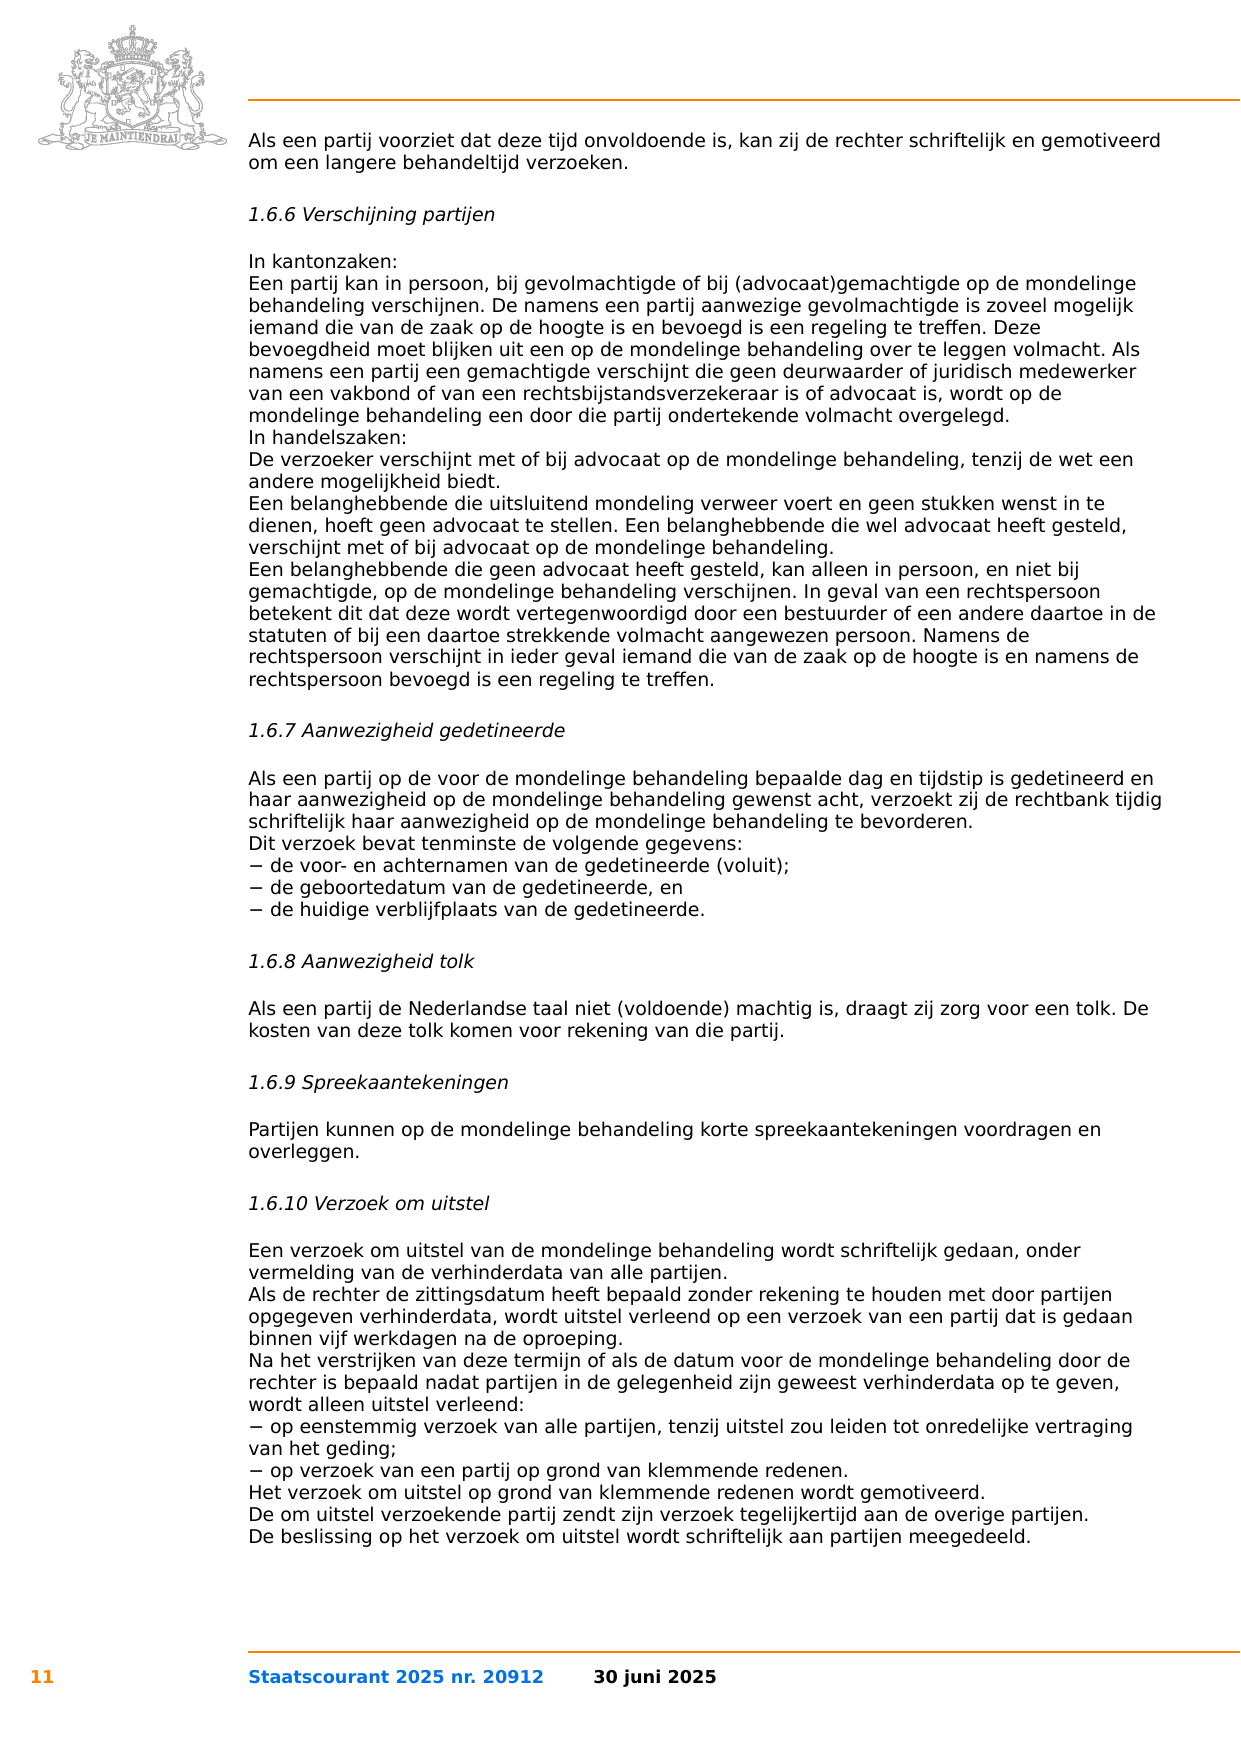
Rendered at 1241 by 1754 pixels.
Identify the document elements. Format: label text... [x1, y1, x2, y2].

text Als een partij de Nederlandse taal niet (voldoende) machtig is, draagt zij zorg voor een tolk. De kosten van deze tolk komen voor rekening van die partij. [248, 998, 1163, 1042]
text Een verzoek om uitstel van de mondelinge behandeling wordt schriftelijk gedaan, onder vermelding van de verhinderdata van alle partijen. [248, 1240, 1163, 1284]
picture [38, 25, 227, 150]
text De verzoeker verschijnt met of bij advocaat op de mondelinge behandeling, tenzij de wet een andere mogelijkheid biedt. [248, 449, 1163, 493]
subtitle 1.6.7 Aanwezigheid gedetineerde [248, 720, 1163, 742]
text In handelszaken: [248, 427, 1163, 449]
text − op verzoek van een partij op grond van klemmende redenen. [248, 1460, 1163, 1482]
text − de huidige verblijfplaats van de gedetineerde. [248, 899, 1163, 921]
text Als een partij voorziet dat deze tijd onvoldoende is, kan zij de rechter schriftelijk en gemotiveerd om een langere behandeltijd verzoeken. [248, 130, 1163, 174]
text Als een partij op de voor de mondelinge behandeling bepaalde dag en tijdstip is gedetineerd en haar aanwezigheid op de mondelinge behandeling gewenst acht, verzoekt zij de rechtbank tijdig schriftelijk haar aanwezigheid op de mondelinge behandeling te bevorderen. [248, 767, 1163, 833]
text In kantonzaken: [248, 251, 1163, 273]
text − op eenstemmig verzoek van alle partijen, tenzij uitstel zou leiden tot onredelijke vertraging van het geding; [248, 1416, 1163, 1460]
subtitle 1.6.10 Verzoek om uitstel [248, 1193, 1163, 1215]
subtitle 1.6.9 Spreekaantekeningen [248, 1072, 1163, 1094]
text − de voor- en achternamen van de gedetineerde (voluit); [248, 855, 1163, 877]
text Dit verzoek bevat tenminste de volgende gegevens: [248, 833, 1163, 855]
text − de geboortedatum van de gedetineerde, en [248, 877, 1163, 899]
text Partijen kunnen op de mondelinge behandeling korte spreekaantekeningen voordragen en overleggen. [248, 1119, 1163, 1163]
subtitle 1.6.8 Aanwezigheid tolk [248, 951, 1163, 973]
text Een belanghebbende die uitsluitend mondeling verweer voert en geen stukken wenst in te dienen, hoeft geen advocaat te stellen. Een belanghebbende die wel advocaat heeft gesteld, verschijnt met of bij advocaat op de mondelinge behandeling. [248, 493, 1163, 558]
text De beslissing op het verzoek om uitstel wordt schriftelijk aan partijen meegedeeld. [248, 1526, 1163, 1548]
text Een belanghebbende die geen advocaat heeft gesteld, kan alleen in persoon, en niet bij gemachtigde, op de mondelinge behandeling verschijnen. In geval van een rechtspersoon betekent dit dat deze wordt vertegenwoordigd door een bestuurder of een andere daartoe in de statuten of bij een daartoe strekkende volmacht aangewezen persoon. Namens de rechtspersoon verschijnt in ieder geval iemand die van de zaak op de hoogte is en namens de rechtspersoon bevoegd is een regeling te treffen. [248, 558, 1163, 690]
subtitle 1.6.6 Verschijning partijen [248, 204, 1163, 226]
text Het verzoek om uitstel op grond van klemmende redenen wordt gemotiveerd. [248, 1482, 1163, 1504]
text Na het verstrijken van deze termijn of als de datum voor de mondelinge behandeling door de rechter is bepaald nadat partijen in de gelegenheid zijn geweest verhinderdata op te geven, wordt alleen uitstel verleend: [248, 1350, 1163, 1416]
text De om uitstel verzoekende partij zendt zijn verzoek tegelijkertijd aan de overige partijen. [248, 1504, 1163, 1526]
text Een partij kan in persoon, bij gevolmachtigde of bij (advocaat)gemachtigde op de mondelinge behandeling verschijnen. De namens een partij aanwezige gevolmachtigde is zoveel mogelijk iemand die van de zaak op de hoogte is en bevoegd is een regeling te treffen. Deze bevoegdheid moet blijken uit een op de mondelinge behandeling over te leggen volmacht. Als namens een partij een gemachtigde verschijnt die geen deurwaarder of juridisch medewerker van een vakbond of van een rechtsbijstandsverzekeraar is of advocaat is, wordt op de mondelinge behandeling een door die partij ondertekende volmacht overgelegd. [248, 273, 1163, 427]
text Als de rechter de zittingsdatum heeft bepaald zonder rekening te houden met door partijen opgegeven verhinderdata, wordt uitstel verleend op een verzoek van een partij dat is gedaan binnen vijf werkdagen na de oproeping. [248, 1284, 1163, 1350]
